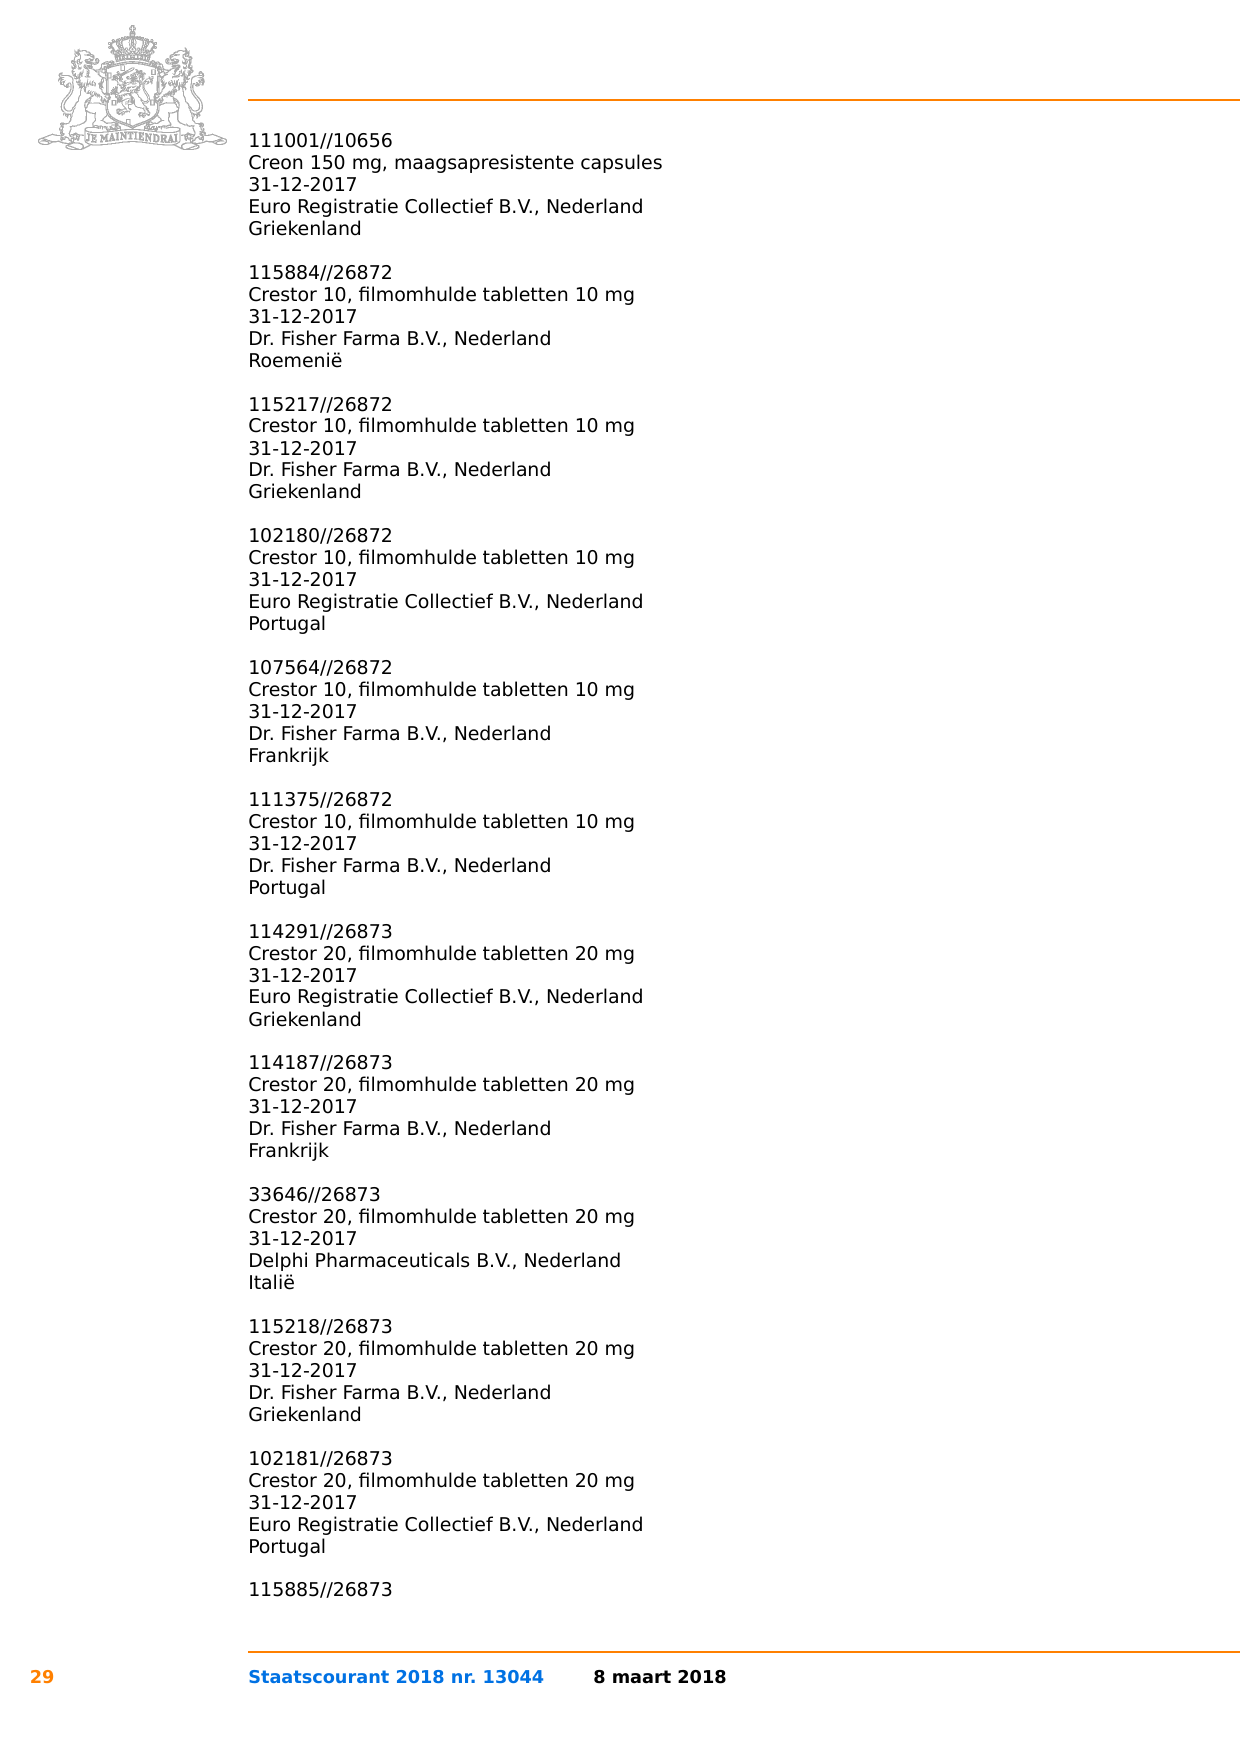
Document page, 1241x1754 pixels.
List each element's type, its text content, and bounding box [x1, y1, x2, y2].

text Dr. Fisher Farma B.V., Nederland [248, 459, 1163, 481]
text Italië [248, 1272, 1163, 1294]
text 115884//26872 [248, 262, 1163, 284]
text Griekenland [248, 481, 1163, 503]
text 31-12-2017 [248, 1228, 1163, 1250]
text Crestor 10, filmomhulde tabletten 10 mg [248, 679, 1163, 701]
text 115218//26873 [248, 1316, 1163, 1338]
text Euro Registratie Collectief B.V., Nederland [248, 1513, 1163, 1536]
text 33646//26873 [248, 1184, 1163, 1206]
text Creon 150 mg, maagsapresistente capsules [248, 152, 1163, 174]
text Crestor 10, filmomhulde tabletten 10 mg [248, 415, 1163, 437]
picture [38, 25, 227, 150]
text 31-12-2017 [248, 1096, 1163, 1118]
text 102181//26873 [248, 1448, 1163, 1469]
text Delphi Pharmaceuticals B.V., Nederland [248, 1250, 1163, 1272]
text 115885//26873 [248, 1579, 1163, 1601]
text 114187//26873 [248, 1052, 1163, 1074]
text Crestor 20, filmomhulde tabletten 20 mg [248, 1338, 1163, 1360]
text 31-12-2017 [248, 306, 1163, 328]
text Griekenland [248, 1404, 1163, 1426]
text 31-12-2017 [248, 569, 1163, 591]
text 102180//26872 [248, 525, 1163, 547]
text Crestor 20, filmomhulde tabletten 20 mg [248, 1469, 1163, 1492]
text 31-12-2017 [248, 833, 1163, 855]
text Dr. Fisher Farma B.V., Nederland [248, 855, 1163, 877]
text Roemenië [248, 349, 1163, 372]
text 107564//26872 [248, 657, 1163, 679]
text 115217//26872 [248, 393, 1163, 415]
text 31-12-2017 [248, 964, 1163, 986]
text Portugal [248, 613, 1163, 635]
text 31-12-2017 [248, 1492, 1163, 1513]
text Griekenland [248, 218, 1163, 240]
text 111001//10656 [248, 130, 1163, 152]
text Euro Registratie Collectief B.V., Nederland [248, 591, 1163, 613]
text Crestor 10, filmomhulde tabletten 10 mg [248, 547, 1163, 569]
text Crestor 20, filmomhulde tabletten 20 mg [248, 942, 1163, 964]
text Euro Registratie Collectief B.V., Nederland [248, 986, 1163, 1008]
text 114291//26873 [248, 921, 1163, 942]
text Crestor 20, filmomhulde tabletten 20 mg [248, 1206, 1163, 1228]
text Frankrijk [248, 1140, 1163, 1162]
text 111375//26872 [248, 789, 1163, 811]
text Crestor 20, filmomhulde tabletten 20 mg [248, 1074, 1163, 1096]
text Dr. Fisher Farma B.V., Nederland [248, 1382, 1163, 1404]
text Portugal [248, 877, 1163, 899]
text 31-12-2017 [248, 174, 1163, 196]
text Crestor 10, filmomhulde tabletten 10 mg [248, 284, 1163, 306]
text Dr. Fisher Farma B.V., Nederland [248, 723, 1163, 745]
text 31-12-2017 [248, 1360, 1163, 1382]
text 31-12-2017 [248, 701, 1163, 723]
text Griekenland [248, 1008, 1163, 1030]
text Frankrijk [248, 745, 1163, 767]
text Dr. Fisher Farma B.V., Nederland [248, 1118, 1163, 1140]
text Portugal [248, 1536, 1163, 1557]
text Dr. Fisher Farma B.V., Nederland [248, 328, 1163, 349]
text Crestor 10, filmomhulde tabletten 10 mg [248, 811, 1163, 833]
text Euro Registratie Collectief B.V., Nederland [248, 196, 1163, 218]
text 31-12-2017 [248, 437, 1163, 459]
